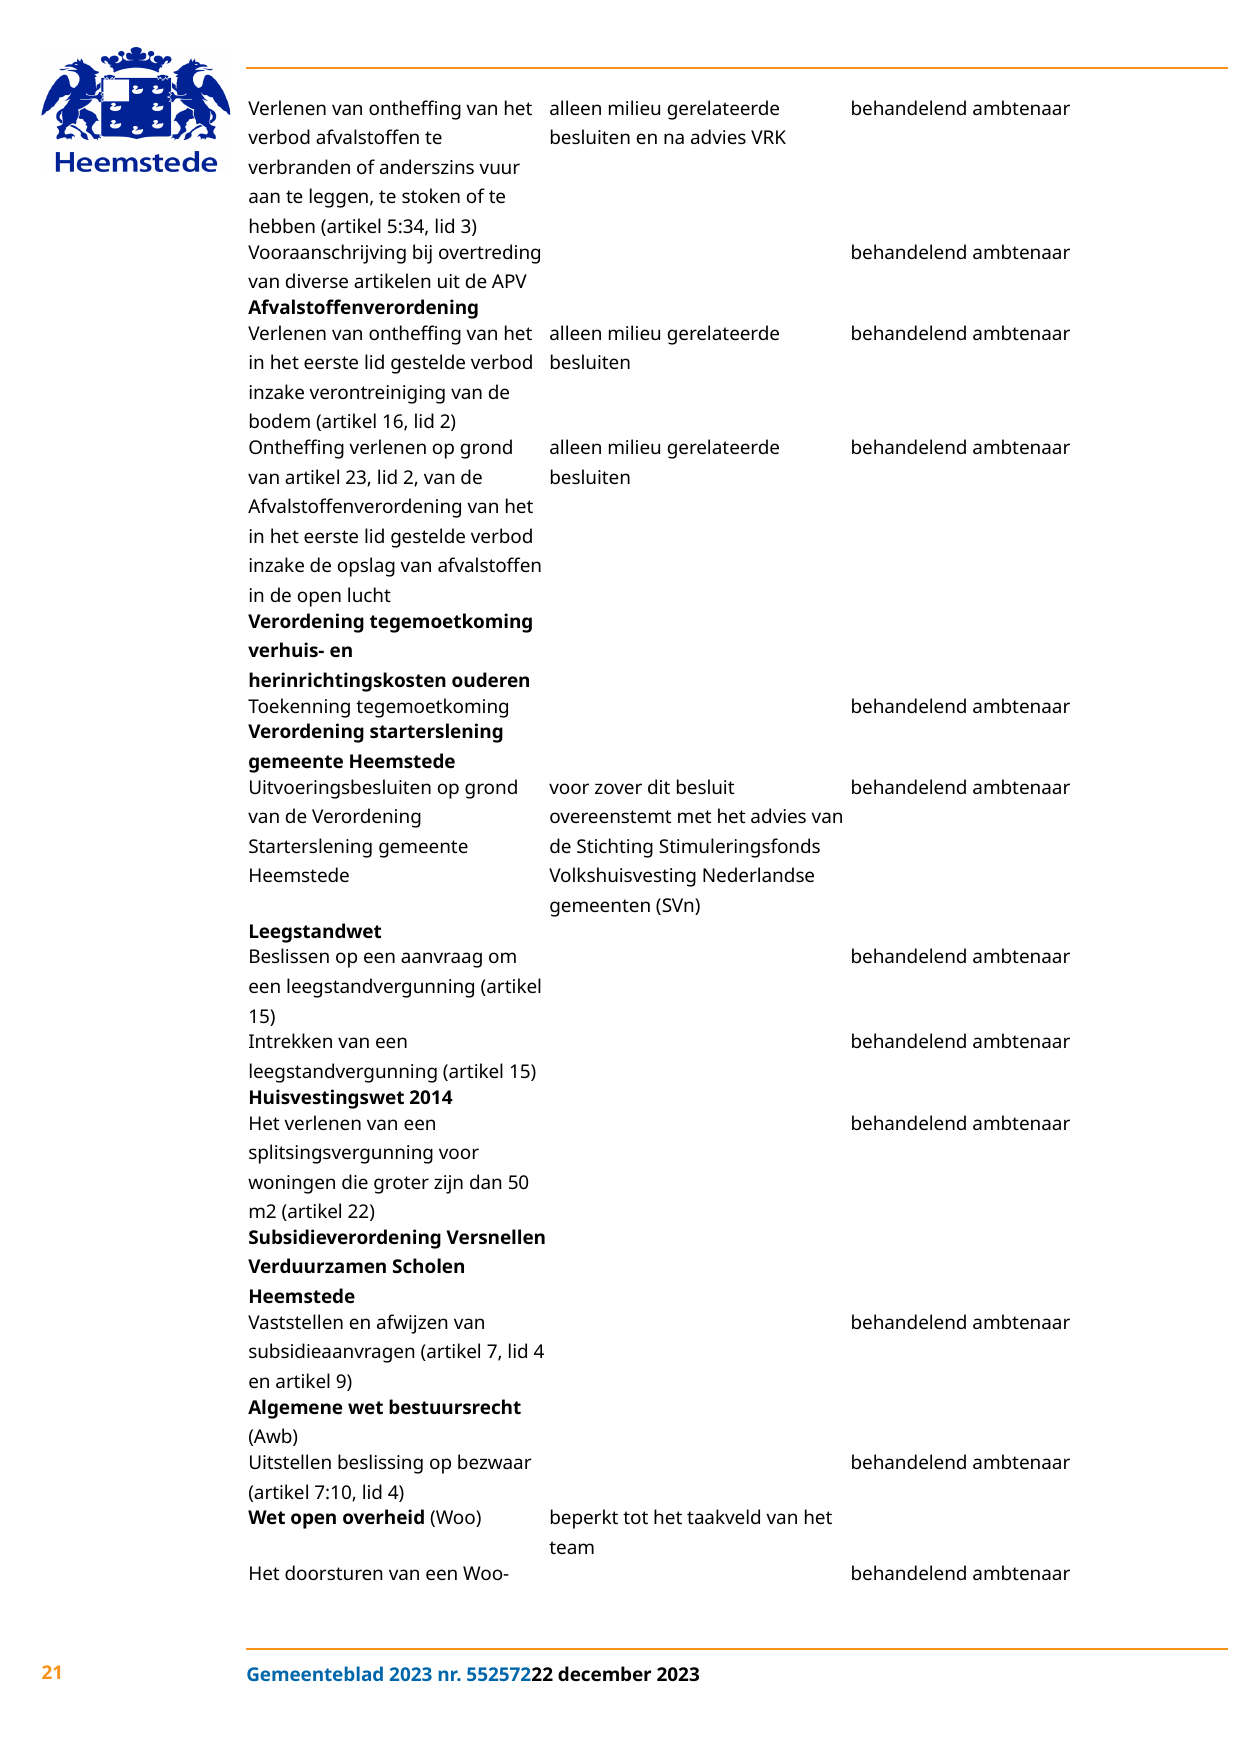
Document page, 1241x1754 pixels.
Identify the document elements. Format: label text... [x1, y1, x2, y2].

table_cell Verordening starterslening gemeente Heemstede [248, 719, 549, 774]
picture [41, 47, 231, 172]
table_cell Subsidieverordening Versnellen Verduurzamen Scholen Heemstede [248, 1224, 549, 1309]
table_cell [549, 1449, 850, 1504]
table_cell [549, 1394, 850, 1449]
table_cell behandelend ambtenaar [850, 1560, 1152, 1586]
table_cell [549, 918, 850, 944]
table_cell Leegstandwet [248, 918, 549, 944]
table_cell [850, 1505, 1152, 1560]
table_cell [549, 719, 850, 774]
table_cell Vooraanschrijving bij overtreding van diverse artikelen uit de APV [248, 239, 549, 294]
table_cell [549, 693, 850, 719]
table_cell behandelend ambtenaar [850, 1110, 1152, 1224]
table_cell Het verlenen van een splitsingsvergunning voor woningen die groter zijn dan 50 m2 (artikel 22) [248, 1110, 549, 1224]
table_cell Algemene wet bestuursrecht (Awb) [248, 1394, 549, 1449]
table_cell Verordening tegemoetkoming verhuis- en herinrichtingskosten ouderen [248, 608, 549, 693]
table_cell [850, 1084, 1152, 1110]
table_cell Vaststellen en afwijzen van subsidieaanvragen (artikel 7, lid 4 en artikel 9) [248, 1309, 549, 1394]
table_cell [850, 294, 1152, 320]
table_cell alleen milieu gerelateerde besluiten [549, 434, 850, 608]
table_cell behandelend ambtenaar [850, 944, 1152, 1029]
table_cell Uitvoeringsbesluiten op grond van de Verordening Starterslening gemeente Heemstede [248, 774, 549, 918]
table_cell alleen milieu gerelateerde besluiten en na advies VRK [549, 95, 850, 239]
table_cell [549, 608, 850, 693]
table_cell [549, 1560, 850, 1586]
table_cell [549, 1309, 850, 1394]
table_cell Toekenning tegemoetkoming [248, 693, 549, 719]
table_cell alleen milieu gerelateerde besluiten [549, 320, 850, 434]
table_cell [549, 1110, 850, 1224]
table_cell Afvalstoffenverordening [248, 294, 549, 320]
table_cell [850, 918, 1152, 944]
table_cell behandelend ambtenaar [850, 1029, 1152, 1084]
table_cell behandelend ambtenaar [850, 434, 1152, 608]
table_cell beperkt tot het taakveld van het team [549, 1505, 850, 1560]
table_cell behandelend ambtenaar [850, 1449, 1152, 1504]
table_cell [549, 944, 850, 1029]
table_cell Het doorsturen van een Woo- [248, 1560, 549, 1586]
table_cell behandelend ambtenaar [850, 320, 1152, 434]
table_cell [549, 294, 850, 320]
table_cell behandelend ambtenaar [850, 693, 1152, 719]
table_cell behandelend ambtenaar [850, 774, 1152, 918]
table_cell [850, 719, 1152, 774]
table_cell [850, 608, 1152, 693]
table_cell behandelend ambtenaar [850, 1309, 1152, 1394]
table_cell [549, 1029, 850, 1084]
table_cell Wet open overheid (Woo) [248, 1505, 549, 1560]
table_cell Intrekken van een leegstandvergunning (artikel 15) [248, 1029, 549, 1084]
table_cell [850, 1224, 1152, 1309]
table_cell [549, 1224, 850, 1309]
table_cell [850, 1394, 1152, 1449]
table_cell [549, 239, 850, 294]
table_cell Ontheffing verlenen op grond van artikel 23, lid 2, van de Afvalstoffenverordening van het in het eerste lid gestelde verbod inzake de opslag van afvalstoffen in de open lucht [248, 434, 549, 608]
table_cell [549, 1084, 850, 1110]
table_cell Verlenen van ontheffing van het in het eerste lid gestelde verbod inzake verontreiniging van de bodem (artikel 16, lid 2) [248, 320, 549, 434]
table_cell Uitstellen beslissing op bezwaar (artikel 7:10, lid 4) [248, 1449, 549, 1504]
table_cell Beslissen op een aanvraag om een leegstandvergunning (artikel 15) [248, 944, 549, 1029]
table_cell Verlenen van ontheffing van het verbod afvalstoffen te verbranden of anderszins vuur aan te leggen, te stoken of te hebben (artikel 5:34, lid 3) [248, 95, 549, 239]
table_cell behandelend ambtenaar [850, 239, 1152, 294]
table_cell behandelend ambtenaar [850, 95, 1152, 239]
table_cell voor zover dit besluit overeenstemt met het advies van de Stichting Stimuleringsfonds Volkshuisvesting Nederlandse gemeenten (SVn) [549, 774, 850, 918]
table_cell Huisvestingswet 2014 [248, 1084, 549, 1110]
